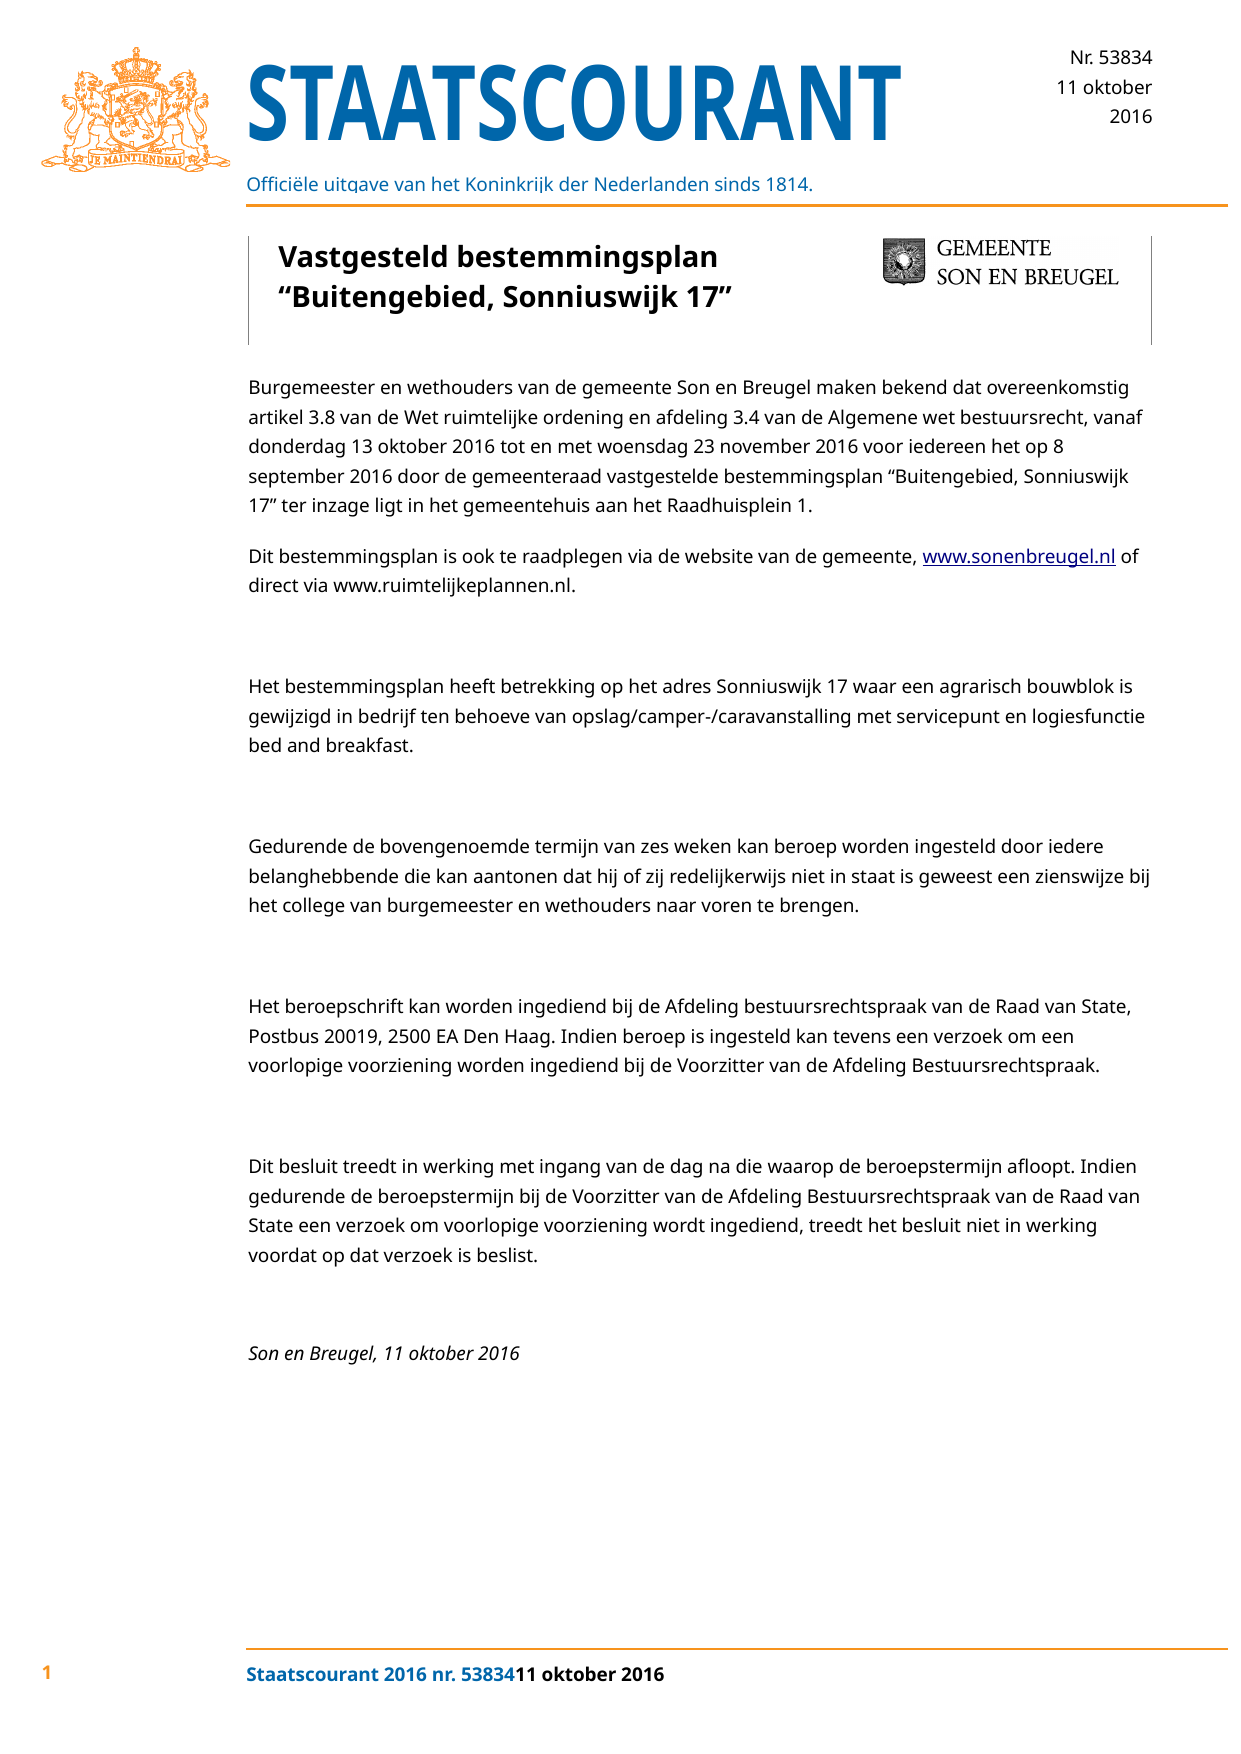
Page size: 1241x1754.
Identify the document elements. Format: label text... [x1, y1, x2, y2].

table_header [850, 236, 1151, 345]
table_header Vastgesteld bestemmingsplan “Buitengebied, Sonniuswijk 17” [249, 236, 850, 345]
text Dit bestemmingsplan is ook te raadplegen via de website van de gemeente, www.sonenbreugel.nl of direct via www.ruimtelijkeplannen.nl. [248, 543, 1152, 598]
picture [41, 47, 231, 172]
picture [882, 236, 1119, 286]
text Het bestemmingsplan heeft betrekking op het adres Sonniuswijk 17 waar een agrarisch bouwblok is gewijzigd in bedrijf ten behoeve van opslag/camper-/caravanstalling met servicepunt en logiesfunctie bed and breakfast. [248, 673, 1152, 758]
text Son en Breugel, 11 oktober 2016 [248, 1340, 1152, 1366]
text Dit besluit treedt in werking met ingang van de dag na die waarop de beroepstermijn afloopt. Indien gedurende de beroepstermijn bij de Voorzitter van de Afdeling Bestuursrechtspraak van de Raad van State een verzoek om voorlopige voorziening wordt ingediend, treedt het besluit niet in werking voordat op dat verzoek is beslist. [248, 1153, 1152, 1268]
text Gedurende de bovengenoemde termijn van zes weken kan beroep worden ingesteld door iedere belanghebbende die kan aantonen dat hij of zij redelijkerwijs niet in staat is geweest een zienswijze bij het college van burgemeester en wethouders naar voren te brengen. [248, 833, 1152, 918]
text Burgemeester en wethouders van de gemeente Son en Breugel maken bekend dat overeenkomstig artikel 3.8 van de Wet ruimtelijke ordening en afdeling 3.4 van de Algemene wet bestuursrecht, vanaf donderdag 13 oktober 2016 tot en met woensdag 23 november 2016 voor iedereen het op 8 september 2016 door de gemeenteraad vastgestelde bestemmingsplan “Buitengebied, Sonniuswijk 17” ter inzage ligt in het gemeentehuis aan het Raadhuisplein 1. [248, 374, 1152, 518]
text Het beroepschrift kan worden ingediend bij de Afdeling bestuursrechtspraak van de Raad van State, Postbus 20019, 2500 EA Den Haag. Indien beroep is ingesteld kan tevens een verzoek om een voorlopige voorziening worden ingediend bij de Voorzitter van de Afdeling Bestuursrechtspraak. [248, 993, 1152, 1078]
